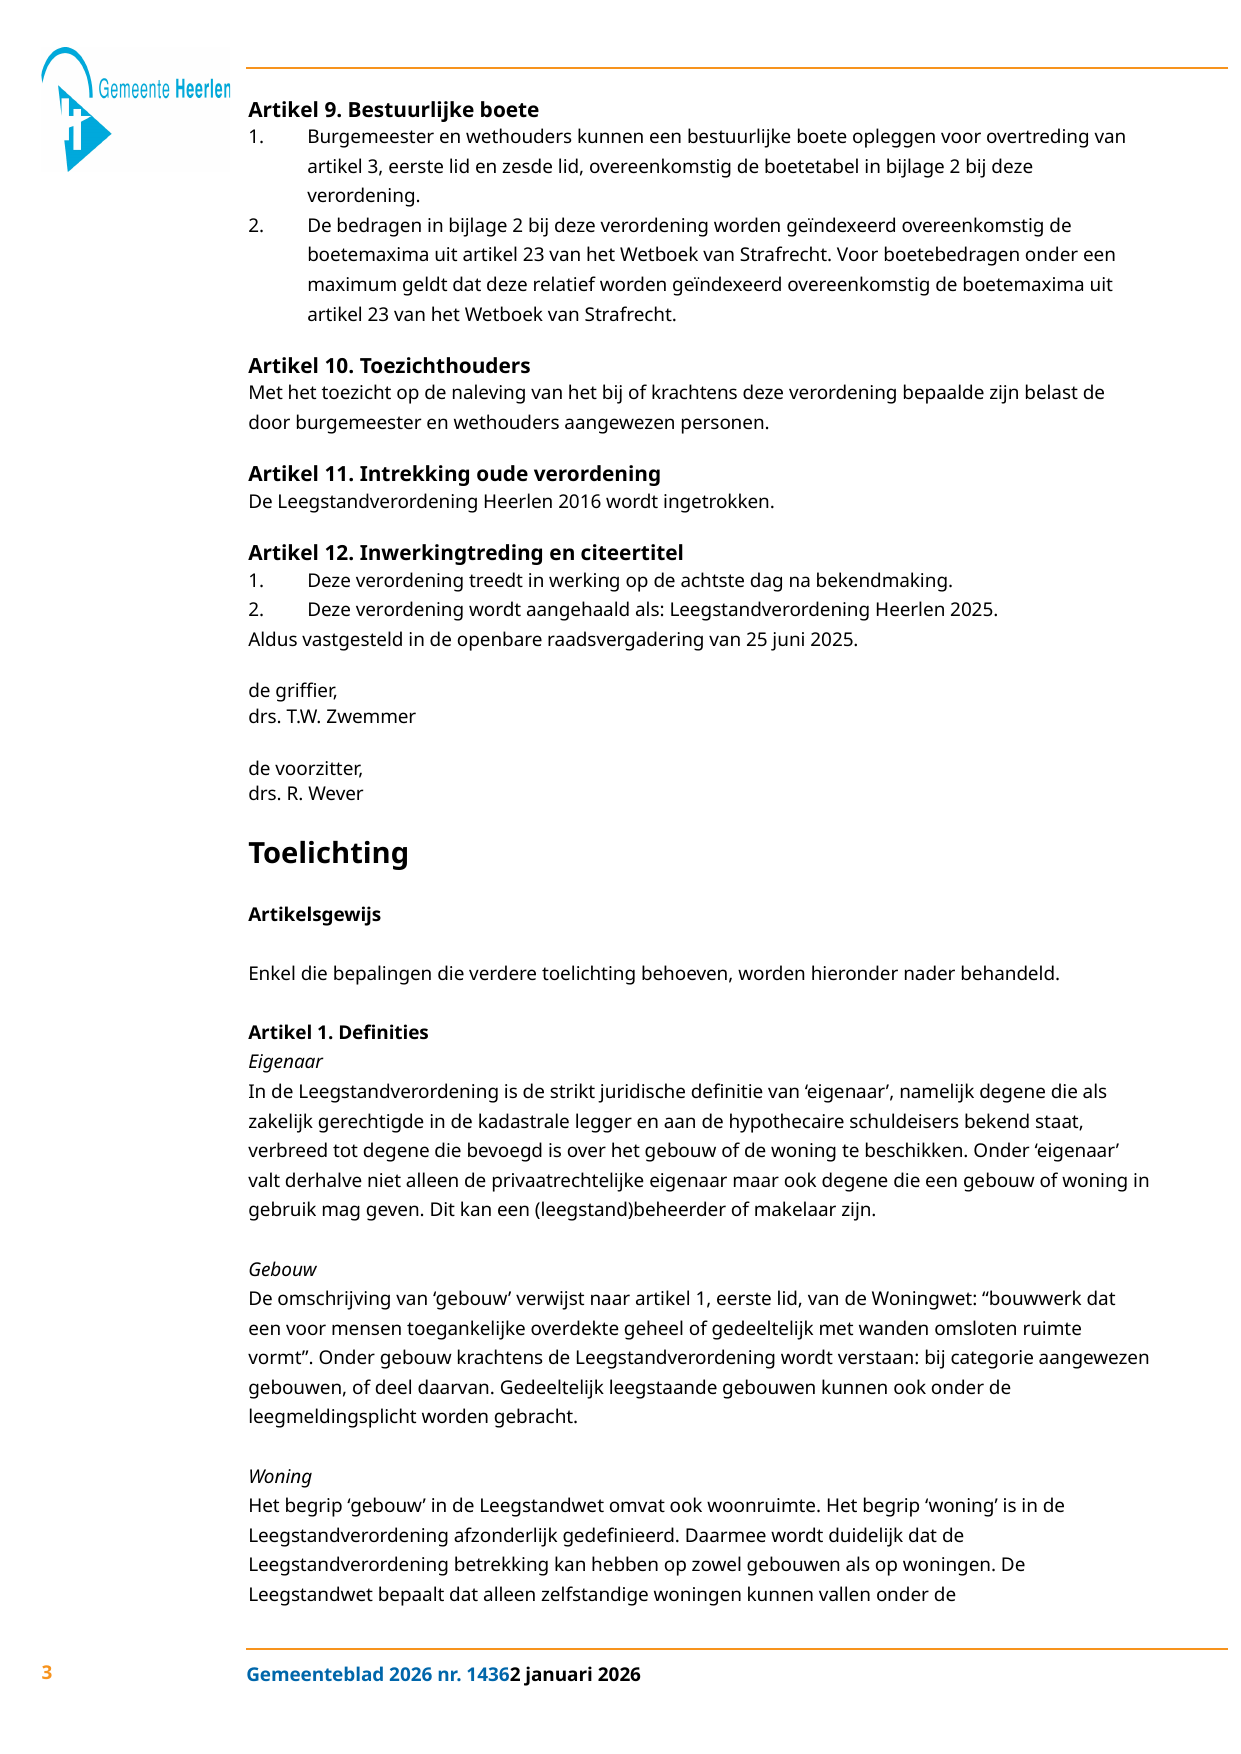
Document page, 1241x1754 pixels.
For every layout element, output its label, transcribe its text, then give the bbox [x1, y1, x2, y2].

picture [41, 47, 59, 70]
picture [41, 47, 231, 172]
list Deze verordening wordt aangehaald als: Leegstandverordening Heerlen 2025. [248, 596, 1152, 622]
text Enkel die bepalingen die verdere toelichting behoeven, worden hieronder nader behandeld. [248, 960, 1152, 986]
text Artikel 11. Intrekking oude verordening [248, 459, 1152, 488]
text Gebouw [248, 1256, 1152, 1281]
text Eigenaar [248, 1049, 1152, 1074]
text In de Leegstandverordening is de strikt juridische definitie van ‘eigenaar’, namelijk degene die als zakelijk gerechtigde in de kadastrale legger en aan de hypothecaire schuldeisers bekend staat, verbreed tot degene die bevoegd is over het gebouw of de woning te beschikken. Onder ‘eigenaar’ valt derhalve niet alleen de privaatrechtelijke eigenaar maar ook degene die een gebouw of woning in gebruik mag geven. Dit kan een (leegstand)beheerder of makelaar zijn. [248, 1078, 1152, 1222]
text de voorzitter, [248, 755, 1152, 780]
text Het begrip ‘gebouw’ in de Leegstandwet omvat ook woonruimte. Het begrip ‘woning’ is in de Leegstandverordening afzonderlijk gedefinieerd. Daarmee wordt duidelijk dat de Leegstandverordening betrekking kan hebben op zowel gebouwen als op woningen. De Leegstandwet bepaalt dat alleen zelfstandige woningen kunnen vallen onder de [248, 1492, 1152, 1607]
text Artikelsgewijs [248, 901, 1152, 926]
text drs. R. Wever [248, 780, 1152, 806]
text Aldus vastgesteld in de openbare raadsvergadering van 25 juni 2025. [248, 626, 1152, 652]
text Artikel 1. Definities [248, 1019, 1152, 1045]
text drs. T.W. Zwemmer [248, 703, 1152, 729]
text Artikel 10. Toezichthouders [248, 351, 1152, 379]
text Artikel 12. Inwerkingtreding en citeertitel [248, 538, 1152, 567]
text De Leegstandverordening Heerlen 2016 wordt ingetrokken. [248, 488, 1152, 514]
list Burgemeester en wethouders kunnen een bestuurlijke boete opleggen voor overtreding van artikel 3, eerste lid en zesde lid, overeenkomstig de boetetabel in bijlage 2 bij deze verordening. [248, 123, 1152, 208]
text Artikel 9. Bestuurlijke boete [248, 95, 1152, 123]
text Met het toezicht op de naleving van het bij of krachtens deze verordening bepaalde zijn belast de door burgemeester en wethouders aangewezen personen. [248, 379, 1152, 435]
list De bedragen in bijlage 2 bij deze verordening worden geïndexeerd overeenkomstig de boetemaxima uit artikel 23 van het Wetboek van Strafrecht. Voor boetebedragen onder een maximum geldt dat deze relatief worden geïndexeerd overeenkomstig de boetemaxima uit artikel 23 van het Wetboek van Strafrecht. [248, 212, 1152, 326]
text Toelichting [248, 832, 1152, 872]
text de griffier, [248, 677, 1152, 703]
text De omschrijving van ‘gebouw’ verwijst naar artikel 1, eerste lid, van de Woningwet: “bouwwerk dat een voor mensen toegankelijke overdekte geheel of gedeeltelijk met wanden omsloten ruimte vormt”. Onder gebouw krachtens de Leegstandverordening wordt verstaan: bij categorie aangewezen gebouwen, of deel daarvan. Gedeeltelijk leegstaande gebouwen kunnen ook onder de leegmeldingsplicht worden gebracht. [248, 1285, 1152, 1429]
text Woning [248, 1463, 1152, 1488]
list Deze verordening treedt in werking op de achtste dag na bekendmaking. [248, 567, 1152, 593]
